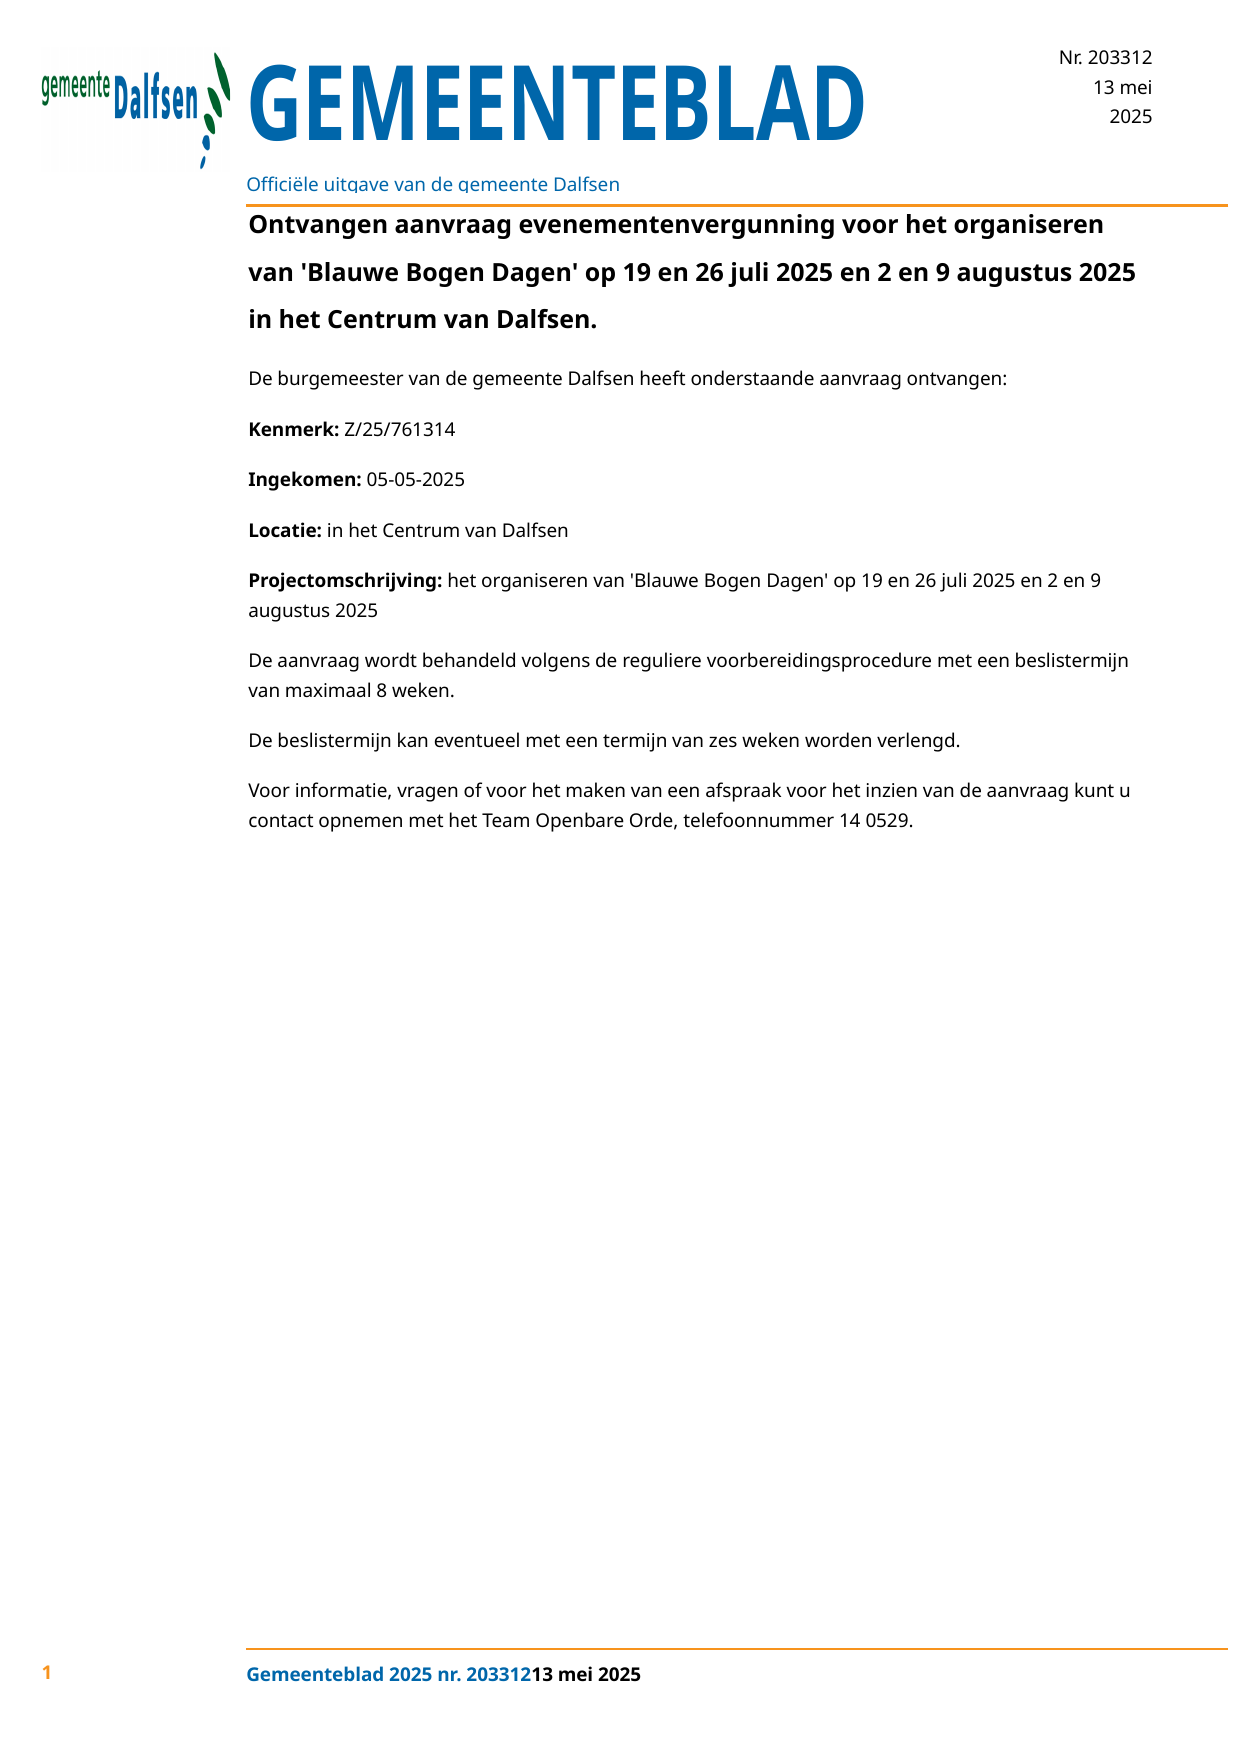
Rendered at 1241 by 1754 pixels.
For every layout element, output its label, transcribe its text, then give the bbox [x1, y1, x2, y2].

text Projectomschrijving: het organiseren van 'Blauwe Bogen Dagen' op 19 en 26 juli 2025 en 2 en 9 augustus 2025 [248, 567, 1152, 622]
text Kenmerk: Z/25/761314 [248, 416, 1152, 442]
text Ingekomen: 05-05-2025 [248, 466, 1152, 492]
text De aanvraag wordt behandeld volgens de reguliere voorbereidingsprocedure met een beslistermijn van maximaal 8 weken. [248, 647, 1152, 702]
picture [41, 47, 231, 172]
text Voor informatie, vragen of voor het maken van een afspraak voor het inzien van de aanvraag kunt u contact opnemen met het Team Openbare Orde, telefoonnummer 14 0529. [248, 778, 1152, 833]
text Locatie: in het Centrum van Dalfsen [248, 517, 1152, 542]
text Ontvangen aanvraag evenementenvergunning voor het organiseren van 'Blauwe Bogen Dagen' op 19 en 26 juli 2025 en 2 en 9 augustus 2025 in het Centrum van Dalfsen. [248, 207, 1152, 336]
text De burgemeester van de gemeente Dalfsen heeft onderstaande aanvraag ontvangen: [248, 366, 1152, 391]
text De beslistermijn kan eventueel met een termijn van zes weken worden verlengd. [248, 727, 1152, 753]
